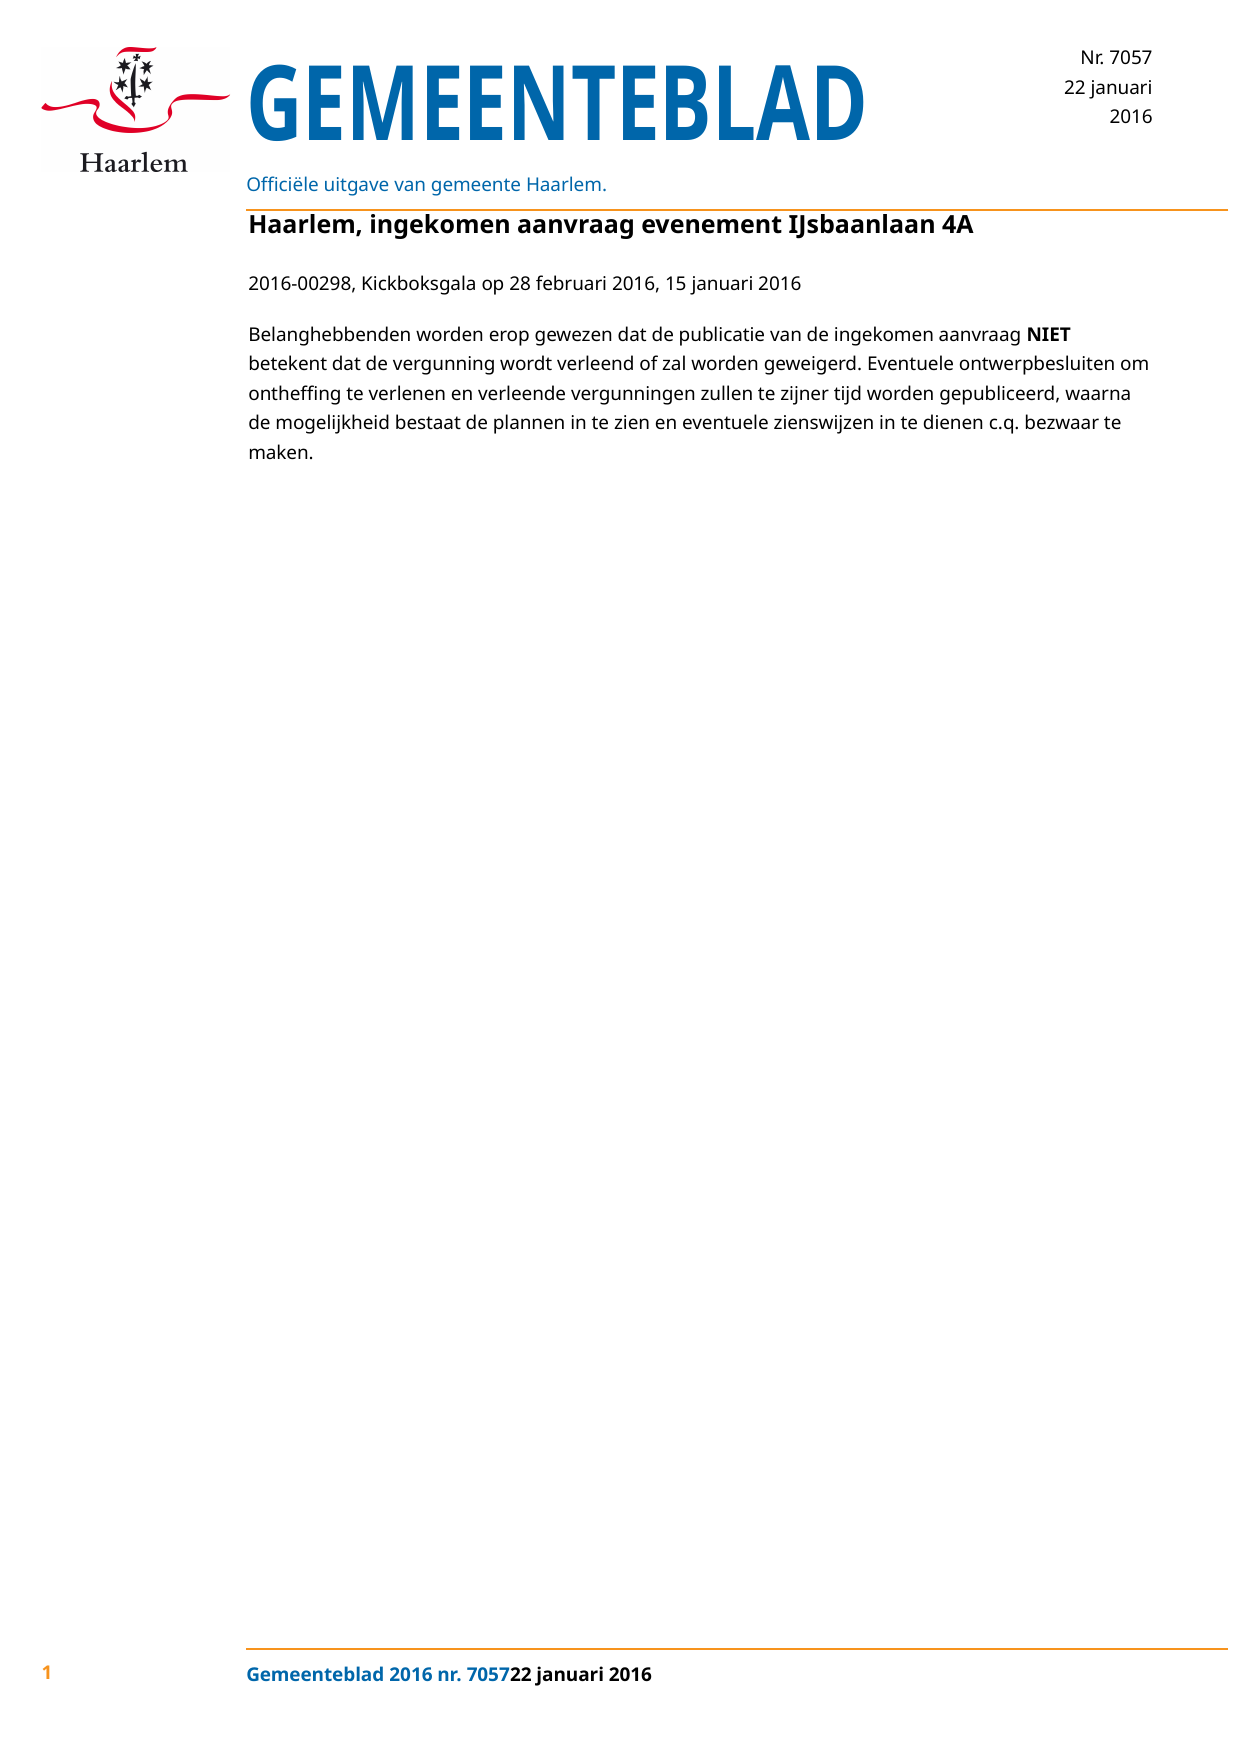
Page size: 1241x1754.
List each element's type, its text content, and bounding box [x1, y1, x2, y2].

text Haarlem, ingekomen aanvraag evenement IJsbaanlaan 4A [248, 211, 1152, 241]
picture [41, 47, 231, 172]
text 2016-00298, Kickboksgala op 28 februari 2016, 15 januari 2016 [248, 270, 1152, 296]
text Belanghebbenden worden erop gewezen dat de publicatie van de ingekomen aanvraag NIET betekent dat de vergunning wordt verleend of zal worden geweigerd. Eventuele ontwerpbesluiten om ontheffing te verlenen en verleende vergunningen zullen te zijner tijd worden gepubliceerd, waarna de mogelijkheid bestaat de plannen in te zien en eventuele zienswijzen in te dienen c.q. bezwaar te maken. [248, 321, 1152, 465]
